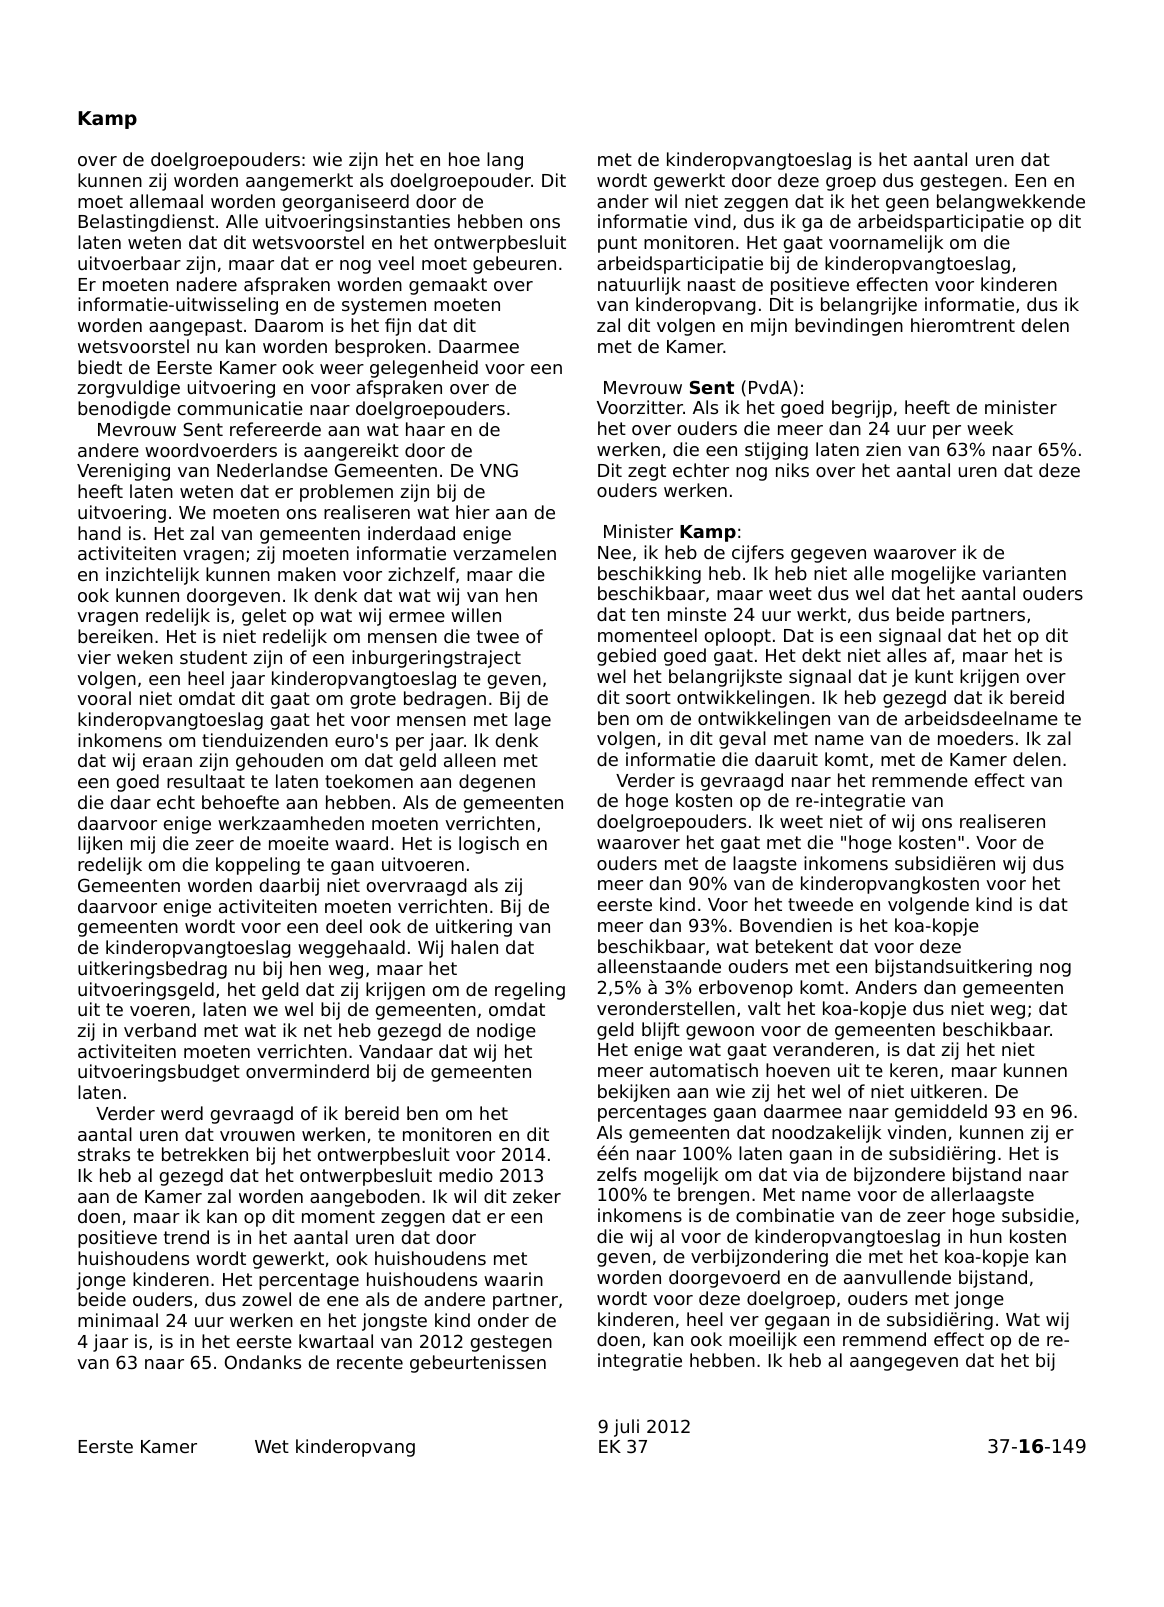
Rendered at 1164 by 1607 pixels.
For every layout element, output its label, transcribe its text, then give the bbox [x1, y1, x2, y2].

text Verder werd gevraagd of ik bereid ben om het aantal uren dat vrouwen werken, te monitoren en dit straks te betrekken bij het ontwerpbesluit voor 2014. Ik heb al gezegd dat het ontwerpbesluit medio 2013 aan de Kamer zal worden aangeboden. Ik wil dit zeker doen, maar ik kan op dit moment zeggen dat er een positieve trend is in het aantal uren dat door huishoudens wordt gewerkt, ook huishoudens met jonge kinderen. Het percentage huishoudens waarin beide ouders, dus zowel de ene als de andere partner, minimaal 24 uur werken en het jongste kind onder de 4 jaar is, is in het eerste kwartaal van 2012 gestegen van 63 naar 65. Ondanks de recente gebeurtenissen [77, 1104, 567, 1373]
text Mevrouw Sent refereerde aan wat haar en de andere woordvoerders is aangereikt door de Vereniging van Nederlandse Gemeenten. De VNG heeft laten weten dat er problemen zijn bij de uitvoering. We moeten ons realiseren wat hier aan de hand is. Het zal van gemeenten inderdaad enige activiteiten vragen; zij moeten informatie verzamelen en inzichtelijk kunnen maken voor zichzelf, maar die ook kunnen doorgeven. Ik denk dat wat wij van hen vragen redelijk is, gelet op wat wij ermee willen bereiken. Het is niet redelijk om mensen die twee of vier weken student zijn of een inburgeringstraject volgen, een heel jaar kinderopvangtoeslag te geven, vooral niet omdat dit gaat om grote bedragen. Bij de kinderopvangtoeslag gaat het voor mensen met lage inkomens om tienduizenden euro's per jaar. Ik denk dat wij eraan zijn gehouden om dat geld alleen met een goed resultaat te laten toekomen aan degenen die daar echt behoefte aan hebben. Als de gemeenten daarvoor enige werkzaamheden moeten verrichten, lijken mij die zeer de moeite waard. Het is logisch en redelijk om die koppeling te gaan uitvoeren. Gemeenten worden daarbij niet overvraagd als zij daarvoor enige activiteiten moeten verrichten. Bij de gemeenten wordt voor een deel ook de uitkering van de kinderopvangtoeslag weggehaald. Wij halen dat uitkeringsbedrag nu bij hen weg, maar het uitvoeringsgeld, het geld dat zij krijgen om de regeling uit te voeren, laten we wel bij de gemeenten, omdat zij in verband met wat ik net heb gezegd de nodige activiteiten moeten verrichten. Vandaar dat wij het uitvoeringsbudget onverminderd bij de gemeenten laten. [77, 420, 567, 1104]
text Voorzitter. Als ik het goed begrijp, heeft de minister het over ouders die meer dan 24 uur per week werken, die een stijging laten zien van 63% naar 65%. Dit zegt echter nog niks over het aantal uren dat deze ouders werken. [596, 398, 1087, 502]
text over de doelgroepouders: wie zijn het en hoe lang kunnen zij worden aangemerkt als doelgroepouder. Dit moet allemaal worden georganiseerd door de Belastingdienst. Alle uitvoeringsinstanties hebben ons laten weten dat dit wetsvoorstel en het ontwerpbesluit uitvoerbaar zijn, maar dat er nog veel moet gebeuren. Er moeten nadere afspraken worden gemaakt over informatie-uitwisseling en de systemen moeten worden aangepast. Daarom is het fijn dat dit wetsvoorstel nu kan worden besproken. Daarmee biedt de Eerste Kamer ook weer gelegenheid voor een zorgvuldige uitvoering en voor afspraken over de benodigde communicatie naar doelgroepouders. [77, 150, 567, 420]
text Minister Kamp: [596, 522, 1087, 543]
text Mevrouw Sent (PvdA): [596, 377, 1087, 398]
text met de kinderopvangtoeslag is het aantal uren dat wordt gewerkt door deze groep dus gestegen. Een en ander wil niet zeggen dat ik het geen belangwekkende informatie vind, dus ik ga de arbeidsparticipatie op dit punt monitoren. Het gaat voornamelijk om die arbeidsparticipatie bij de kinderopvangtoeslag, natuurlijk naast de positieve effecten voor kinderen van kinderopvang. Dit is belangrijke informatie, dus ik zal dit volgen en mijn bevindingen hieromtrent delen met de Kamer. [596, 150, 1087, 357]
text Verder is gevraagd naar het remmende effect van de hoge kosten op de re-integratie van doelgroepouders. Ik weet niet of wij ons realiseren waarover het gaat met die "hoge kosten". Voor de ouders met de laagste inkomens subsidiëren wij dus meer dan 90% van de kinderopvangkosten voor het eerste kind. Voor het tweede en volgende kind is dat meer dan 93%. Bovendien is het koa-kopje beschikbaar, wat betekent dat voor deze alleenstaande ouders met een bijstandsuitkering nog 2,5% à 3% erbovenop komt. Anders dan gemeenten veronderstellen, valt het koa-kopje dus niet weg; dat geld blijft gewoon voor de gemeenten beschikbaar. Het enige wat gaat veranderen, is dat zij het niet meer automatisch hoeven uit te keren, maar kunnen bekijken aan wie zij het wel of niet uitkeren. De percentages gaan daarmee naar gemiddeld 93 en 96. Als gemeenten dat noodzakelijk vinden, kunnen zij er één naar 100% laten gaan in de subsidiëring. Het is zelfs mogelijk om dat via de bijzondere bijstand naar 100% te brengen. Met name voor de allerlaagste inkomens is de combinatie van de zeer hoge subsidie, die wij al voor de kinderopvangtoeslag in hun kosten geven, de verbijzondering die met het koa-kopje kan worden doorgevoerd en de aanvullende bijstand, wordt voor deze doelgroep, ouders met jonge kinderen, heel ver gegaan in de subsidiëring. Wat wij doen, kan ook moeilijk een remmend effect op de re-integratie hebben. Ik heb al aangegeven dat het bij [596, 771, 1087, 1372]
text Nee, ik heb de cijfers gegeven waarover ik de beschikking heb. Ik heb niet alle mogelijke varianten beschikbaar, maar weet dus wel dat het aantal ouders dat ten minste 24 uur werkt, dus beide partners, momenteel oploopt. Dat is een signaal dat het op dit gebied goed gaat. Het dekt niet alles af, maar het is wel het belangrijkste signaal dat je kunt krijgen over dit soort ontwikkelingen. Ik heb gezegd dat ik bereid ben om de ontwikkelingen van de arbeidsdeelname te volgen, in dit geval met name van de moeders. Ik zal de informatie die daaruit komt, met de Kamer delen. [596, 543, 1087, 771]
